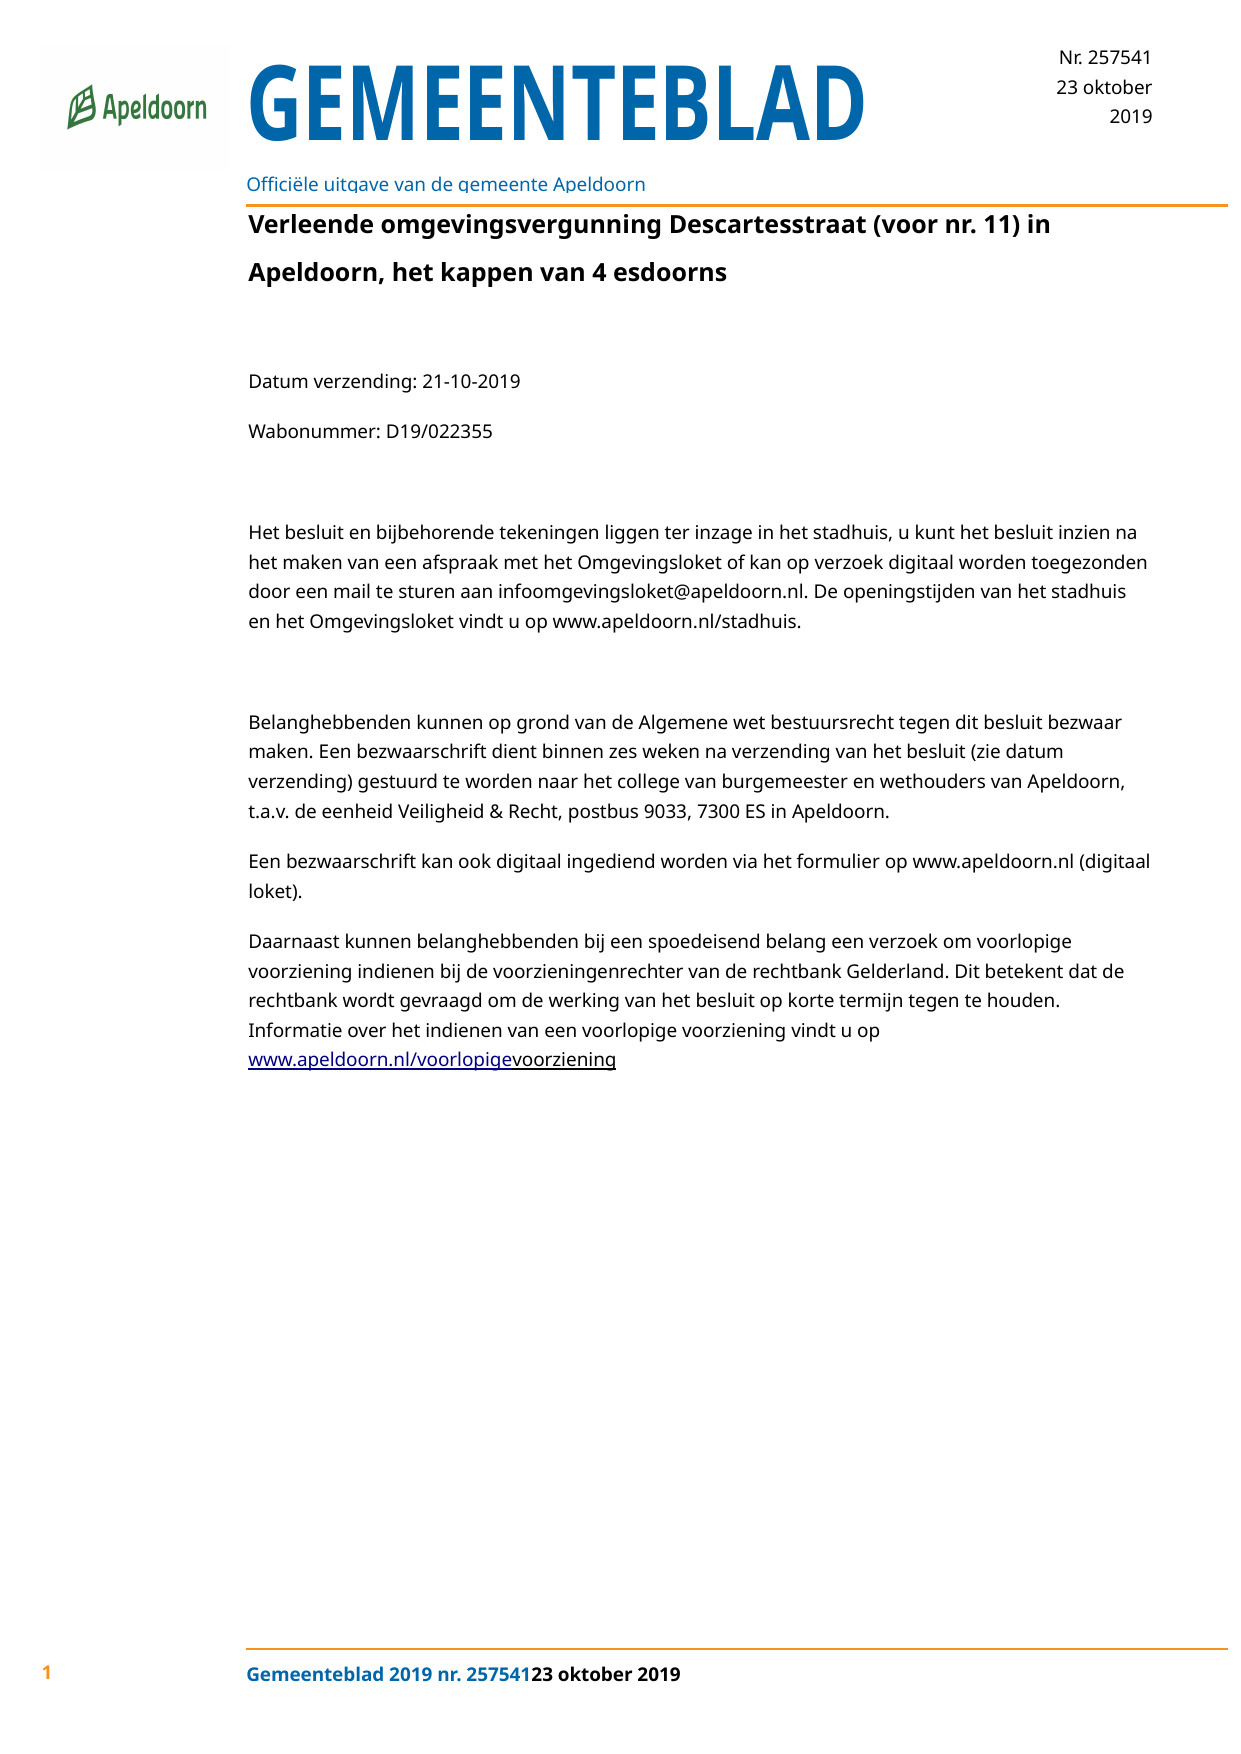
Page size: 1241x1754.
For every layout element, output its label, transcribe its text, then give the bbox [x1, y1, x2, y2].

text Wabonummer: D19/022355 [248, 419, 1152, 444]
text Daarnaast kunnen belanghebbenden bij een spoedeisend belang een verzoek om voorlopige voorziening indienen bij de voorzieningenrechter van de rechtbank Gelderland. Dit betekent dat de rechtbank wordt gevraagd om de werking van het besluit op korte termijn tegen te houden. Informatie over het indienen van een voorlopige voorziening vindt u op www.apeldoorn.nl/voorlopigevoorziening [248, 928, 1152, 1072]
picture [41, 47, 231, 172]
text Een bezwaarschrift kan ook digitaal ingediend worden via het formulier op www.apeldoorn.nl (digitaal loket). [248, 848, 1152, 904]
text Het besluit en bijbehorende tekeningen liggen ter inzage in het stadhuis, u kunt het besluit inzien na het maken van een afspraak met het Omgevingsloket of kan op verzoek digitaal worden toegezonden door een mail te sturen aan infoomgevingsloket@apeldoorn.nl. De openingstijden van het stadhuis en het Omgevingsloket vindt u op www.apeldoorn.nl/stadhuis. [248, 519, 1152, 634]
text Verleende omgevingsvergunning Descartesstraat (voor nr. 11) in Apeldoorn, het kappen van 4 esdoorns [248, 207, 1152, 288]
text Datum verzending: 21-10-2019 [248, 368, 1152, 394]
text Belanghebbenden kunnen op grond van de Algemene wet bestuursrecht tegen dit besluit bezwaar maken. Een bezwaarschrift dient binnen zes weken na verzending van het besluit (zie datum verzending) gestuurd te worden naar het college van burgemeester en wethouders van Apeldoorn, t.a.v. de eenheid Veiligheid & Recht, postbus 9033, 7300 ES in Apeldoorn. [248, 709, 1152, 824]
